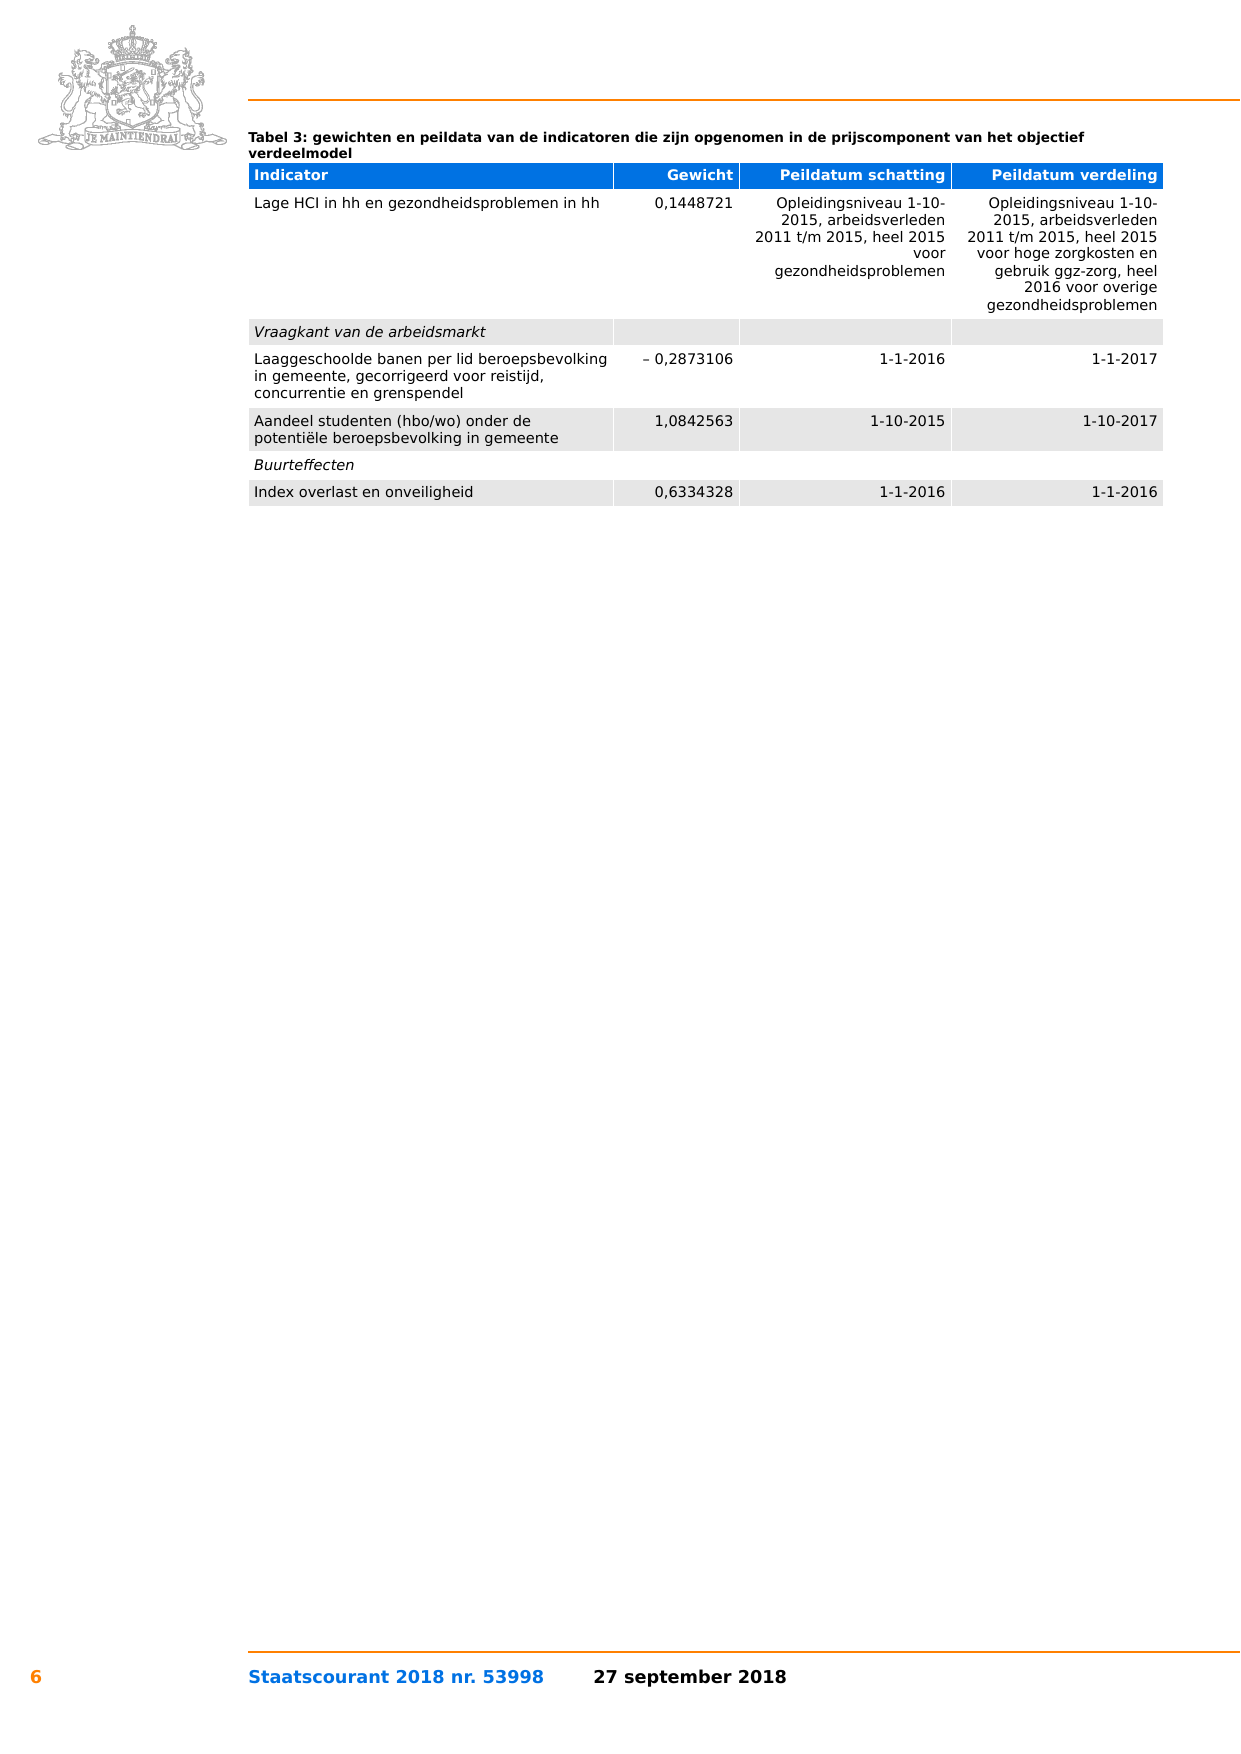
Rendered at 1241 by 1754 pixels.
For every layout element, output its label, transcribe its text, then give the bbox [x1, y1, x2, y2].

table_cell 1-10-2017 [952, 408, 1163, 451]
table_cell Index overlast en onveiligheid [249, 480, 613, 506]
table_cell Laaggeschoolde banen per lid beroepsbevolking in gemeente, gecorrigeerd voor reistijd, concurrentie en grenspendel [249, 346, 613, 407]
table_cell [952, 452, 1163, 478]
table_cell Aandeel studenten (hbo/wo) onder de potentiële beroepsbevolking in gemeente [249, 408, 613, 451]
table_cell 0,6334328 [614, 480, 739, 506]
table_cell 1-1-2016 [740, 346, 951, 407]
table_cell Peildatum verdeling [952, 163, 1163, 189]
table_cell [614, 452, 739, 478]
table_cell 1-1-2017 [952, 346, 1163, 407]
table_cell 1-1-2016 [740, 480, 951, 506]
picture [38, 25, 227, 150]
table_cell Peildatum schatting [740, 163, 951, 189]
table_cell 1-1-2016 [952, 480, 1163, 506]
table_cell – 0,2873106 [614, 346, 739, 407]
table_cell Gewicht [614, 163, 739, 189]
table_cell [740, 319, 951, 345]
table_cell Vraagkant van de arbeidsmarkt [249, 319, 613, 345]
table_cell [952, 319, 1163, 345]
table_cell Lage HCI in hh en gezondheidsproblemen in hh [249, 190, 613, 318]
table_cell [740, 452, 951, 478]
table_cell 1-10-2015 [740, 408, 951, 451]
table_cell Opleidingsniveau 1-10-2015, arbeidsverleden 2011 t/m 2015, heel 2015 voor hoge zorgkosten en gebruik ggz-zorg, heel 2016 voor overige gezondheidsproblemen [952, 190, 1163, 318]
table_cell Buurteffecten [249, 452, 613, 478]
table_header Tabel 3: gewichten en peildata van de indicatoren die zijn opgenomen in de prijscomponent van het objectief verdeelmodel [248, 130, 1163, 161]
table_cell [614, 319, 739, 345]
table_cell 1,0842563 [614, 408, 739, 451]
table_cell Indicator [249, 163, 613, 189]
table_cell 0,1448721 [614, 190, 739, 318]
table_cell Opleidingsniveau 1-10-2015, arbeidsverleden 2011 t/m 2015, heel 2015 voor gezondheidsproblemen [740, 190, 951, 318]
